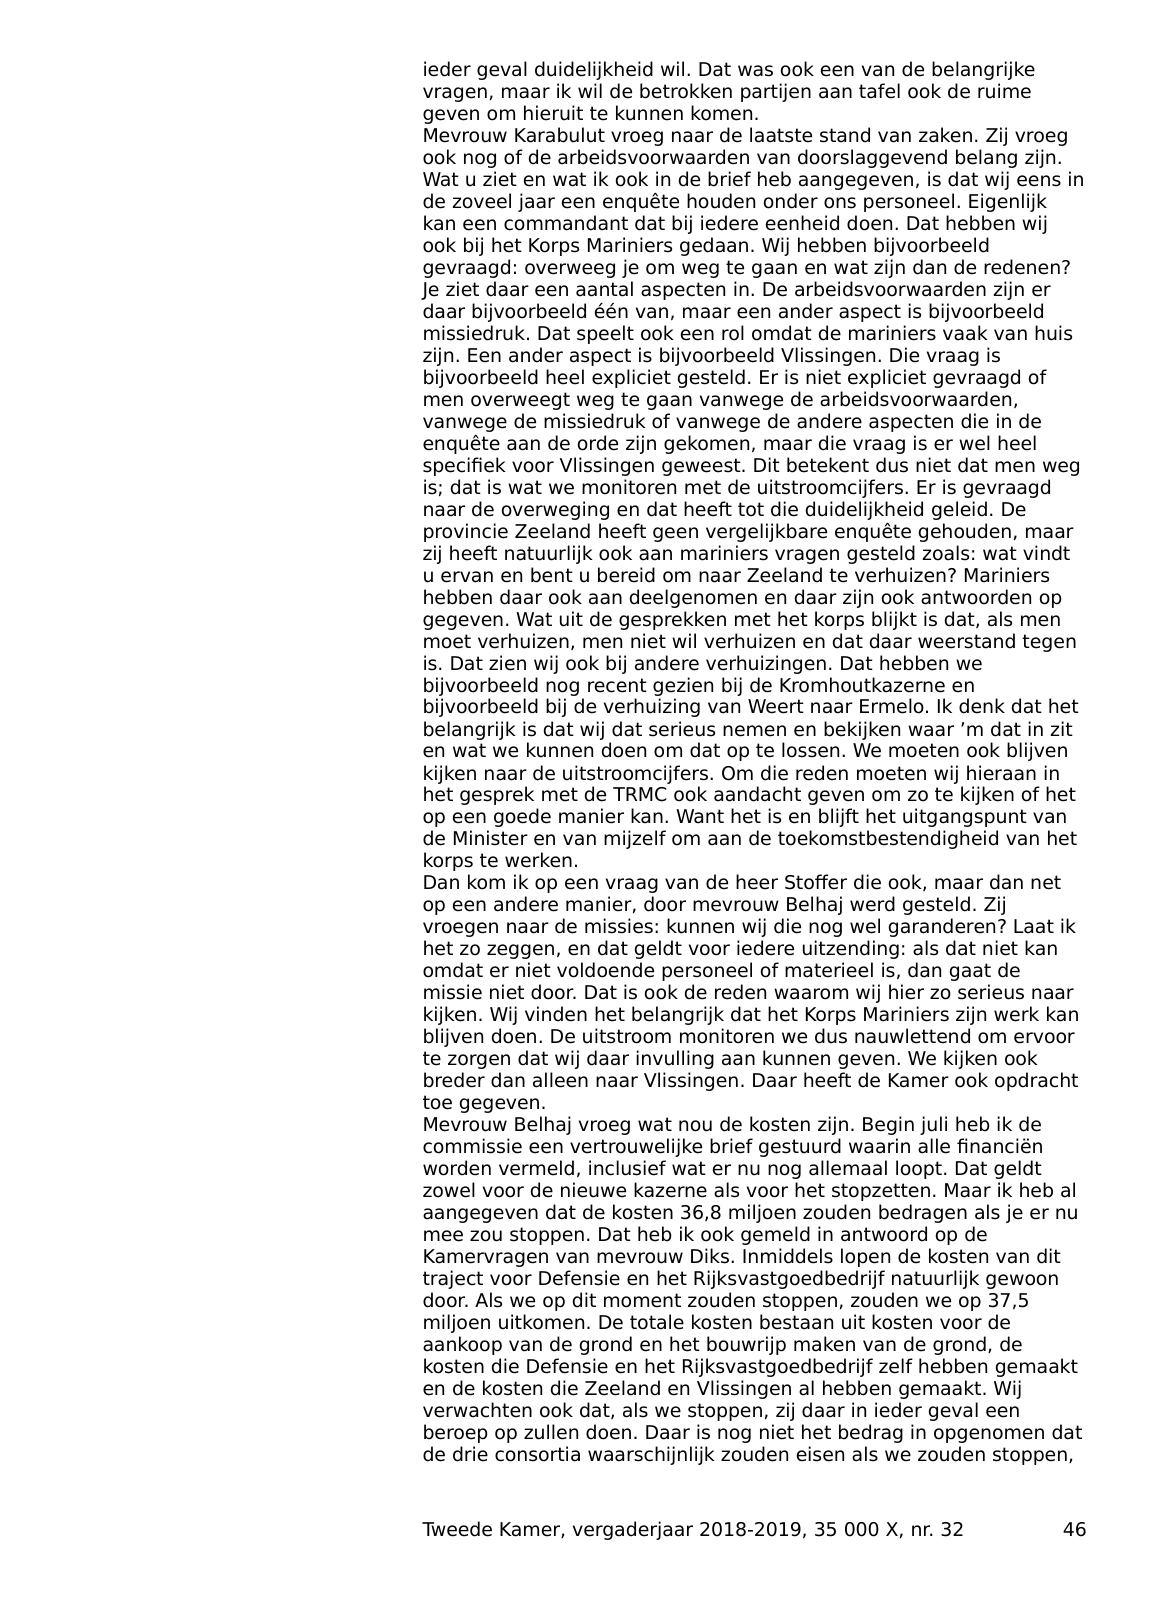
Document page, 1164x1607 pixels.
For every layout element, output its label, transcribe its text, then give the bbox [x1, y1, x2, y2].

text Mevrouw Belhaj vroeg wat nou de kosten zijn. Begin juli heb ik de commissie een vertrouwelijke brief gestuurd waarin alle financiën worden vermeld, inclusief wat er nu nog allemaal loopt. Dat geldt zowel voor de nieuwe kazerne als voor het stopzetten. Maar ik heb al aangegeven dat de kosten 36,8 miljoen zouden bedragen als je er nu mee zou stoppen. Dat heb ik ook gemeld in antwoord op de Kamervragen van mevrouw Diks. Inmiddels lopen de kosten van dit traject voor Defensie en het Rijksvastgoedbedrijf natuurlijk gewoon door. Als we op dit moment zouden stoppen, zouden we op 37,5 miljoen uitkomen. De totale kosten bestaan uit kosten voor de aankoop van de grond en het bouwrijp maken van de grond, de kosten die Defensie en het Rijksvastgoedbedrijf zelf hebben gemaakt en de kosten die Zeeland en Vlissingen al hebben gemaakt. Wij verwachten ook dat, als we stoppen, zij daar in ieder geval een beroep op zullen doen. Daar is nog niet het bedrag in opgenomen dat de drie consortia waarschijnlijk zouden eisen als we zouden stoppen, [422, 1114, 1087, 1466]
text Mevrouw Karabulut vroeg naar de laatste stand van zaken. Zij vroeg ook nog of de arbeidsvoorwaarden van doorslaggevend belang zijn. Wat u ziet en wat ik ook in de brief heb aangegeven, is dat wij eens in de zoveel jaar een enquête houden onder ons personeel. Eigenlijk kan een commandant dat bij iedere eenheid doen. Dat hebben wij ook bij het Korps Mariniers gedaan. Wij hebben bijvoorbeeld gevraagd: overweeg je om weg te gaan en wat zijn dan de redenen? Je ziet daar een aantal aspecten in. De arbeidsvoorwaarden zijn er daar bijvoorbeeld één van, maar een ander aspect is bijvoorbeeld missiedruk. Dat speelt ook een rol omdat de mariniers vaak van huis zijn. Een ander aspect is bijvoorbeeld Vlissingen. Die vraag is bijvoorbeeld heel expliciet gesteld. Er is niet expliciet gevraagd of men overweegt weg te gaan vanwege de arbeidsvoorwaarden, vanwege de missiedruk of vanwege de andere aspecten die in de enquête aan de orde zijn gekomen, maar die vraag is er wel heel specifiek voor Vlissingen geweest. Dit betekent dus niet dat men weg is; dat is wat we monitoren met de uitstroomcijfers. Er is gevraagd naar de overweging en dat heeft tot die duidelijkheid geleid. De provincie Zeeland heeft geen vergelijkbare enquête gehouden, maar zij heeft natuurlijk ook aan mariniers vragen gesteld zoals: wat vindt u ervan en bent u bereid om naar Zeeland te verhuizen? Mariniers hebben daar ook aan deelgenomen en daar zijn ook antwoorden op gegeven. Wat uit de gesprekken met het korps blijkt is dat, als men moet verhuizen, men niet wil verhuizen en dat daar weerstand tegen is. Dat zien wij ook bij andere verhuizingen. Dat hebben we bijvoorbeeld nog recent gezien bij de Kromhoutkazerne en bijvoorbeeld bij de verhuizing van Weert naar Ermelo. Ik denk dat het belangrijk is dat wij dat serieus nemen en bekijken waar ’m dat in zit en wat we kunnen doen om dat op te lossen. We moeten ook blijven kijken naar de uitstroomcijfers. Om die reden moeten wij hieraan in het gesprek met de TRMC ook aandacht geven om zo te kijken of het op een goede manier kan. Want het is en blijft het uitgangspunt van de Minister en van mijzelf om aan de toekomstbestendigheid van het korps te werken. [422, 125, 1087, 872]
text ieder geval duidelijkheid wil. Dat was ook een van de belangrijke vragen, maar ik wil de betrokken partijen aan tafel ook de ruime geven om hieruit te kunnen komen. [422, 59, 1087, 125]
text Dan kom ik op een vraag van de heer Stoffer die ook, maar dan net op een andere manier, door mevrouw Belhaj werd gesteld. Zij vroegen naar de missies: kunnen wij die nog wel garanderen? Laat ik het zo zeggen, en dat geldt voor iedere uitzending: als dat niet kan omdat er niet voldoende personeel of materieel is, dan gaat de missie niet door. Dat is ook de reden waarom wij hier zo serieus naar kijken. Wij vinden het belangrijk dat het Korps Mariniers zijn werk kan blijven doen. De uitstroom monitoren we dus nauwlettend om ervoor te zorgen dat wij daar invulling aan kunnen geven. We kijken ook breder dan alleen naar Vlissingen. Daar heeft de Kamer ook opdracht toe gegeven. [422, 872, 1087, 1114]
